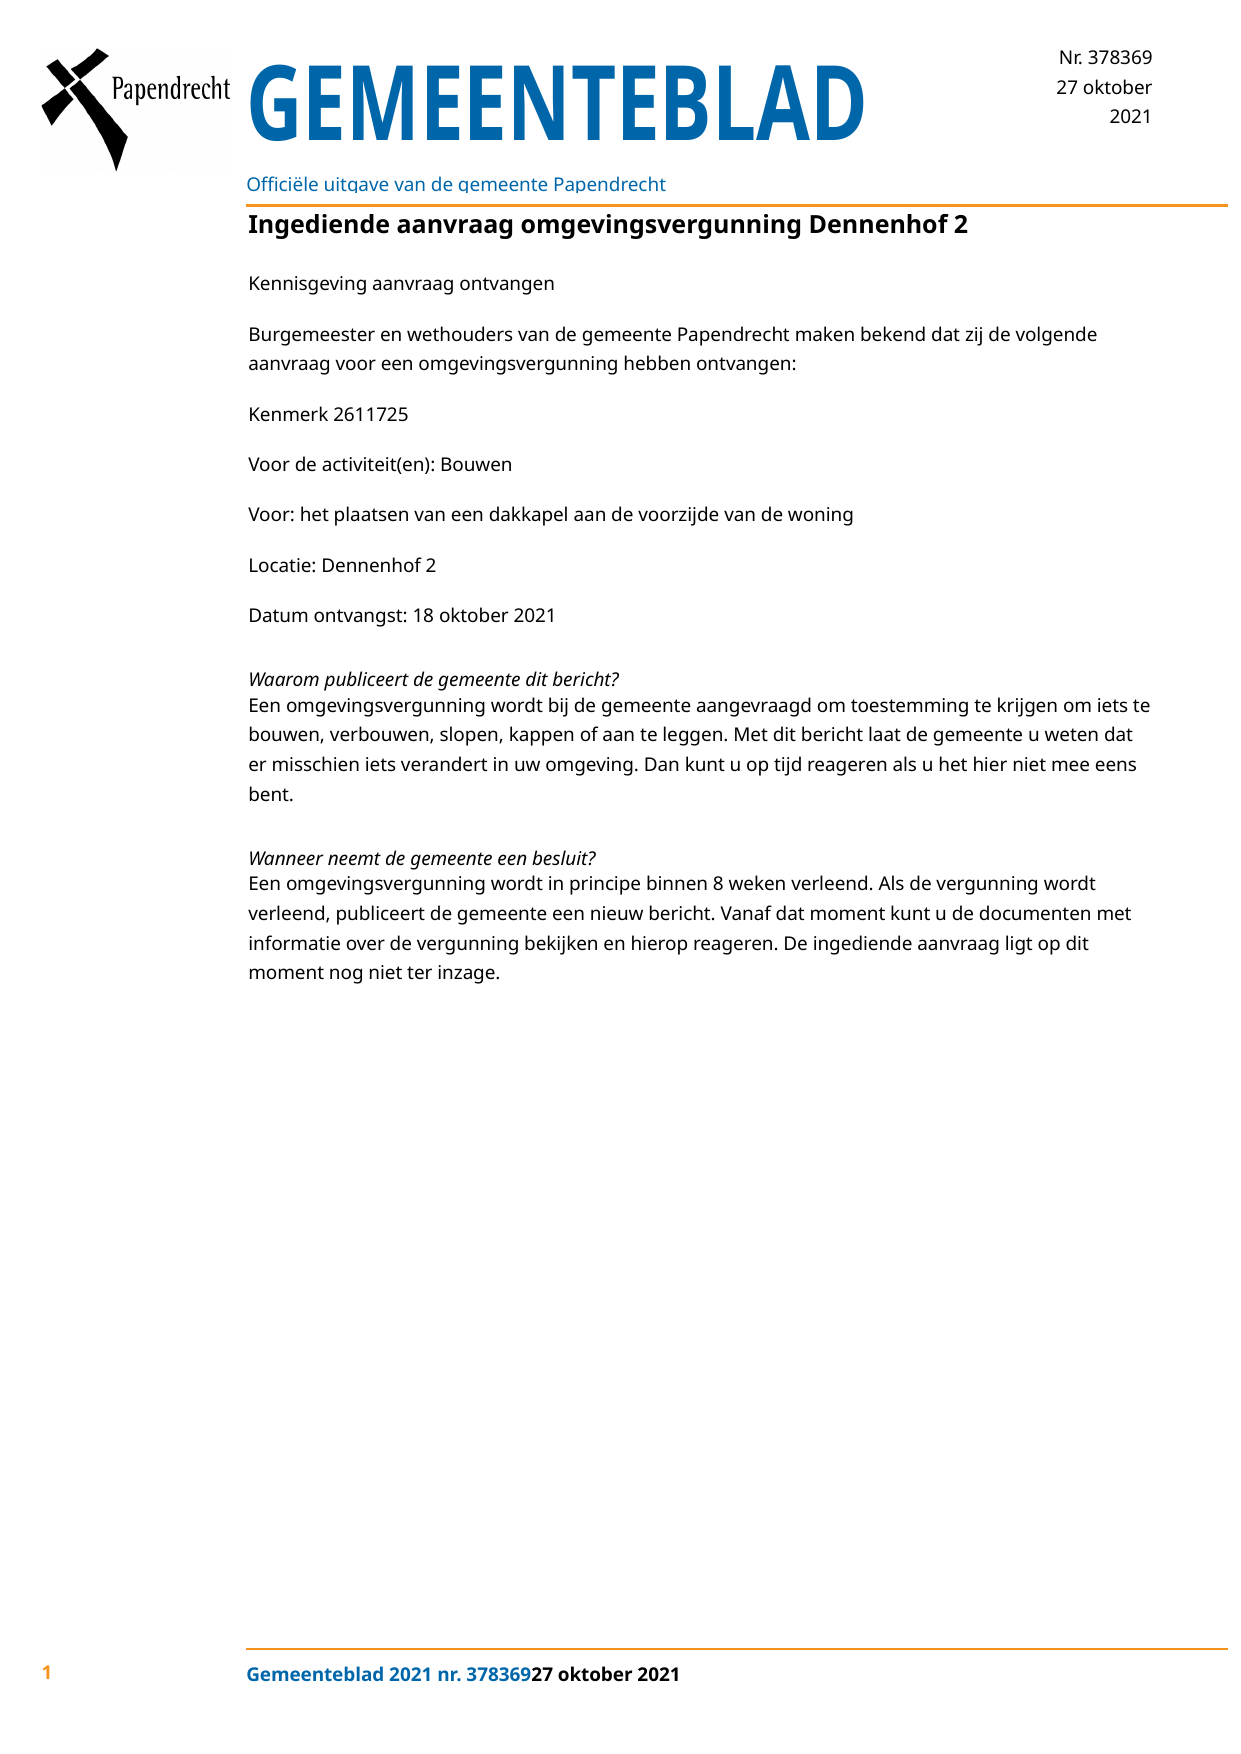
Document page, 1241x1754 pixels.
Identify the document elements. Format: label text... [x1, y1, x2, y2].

text Burgemeester en wethouders van de gemeente Papendrecht maken bekend dat zij de volgende aanvraag voor een omgevingsvergunning hebben ontvangen: [248, 321, 1152, 376]
text Een omgevingsvergunning wordt in principe binnen 8 weken verleend. Als de vergunning wordt verleend, publiceert de gemeente een nieuw bericht. Vanaf dat moment kunt u de documenten met informatie over de vergunning bekijken en hierop reageren. De ingediende aanvraag ligt op dit moment nog niet ter inzage. [248, 871, 1152, 985]
text Kennisgeving aanvraag ontvangen [248, 270, 1152, 296]
text Locatie: Dennenhof 2 [248, 552, 1152, 578]
picture [41, 47, 231, 172]
text Voor de activiteit(en): Bouwen [248, 451, 1152, 477]
text Ingediende aanvraag omgevingsvergunning Dennenhof 2 [248, 207, 1152, 241]
text Kenmerk 2611725 [248, 401, 1152, 426]
text Wanneer neemt de gemeente een besluit? [248, 845, 1152, 871]
text Een omgevingsvergunning wordt bij de gemeente aangevraagd om toestemming te krijgen om iets te bouwen, verbouwen, slopen, kappen of aan te leggen. Met dit bericht laat de gemeente u weten dat er misschien iets verandert in uw omgeving. Dan kunt u op tijd reageren als u het hier niet mee eens bent. [248, 692, 1152, 807]
text Voor: het plaatsen van een dakkapel aan de voorzijde van de woning [248, 502, 1152, 527]
text Waarom publiceert de gemeente dit bericht? [248, 666, 1152, 692]
text Datum ontvangst: 18 oktober 2021 [248, 602, 1152, 628]
